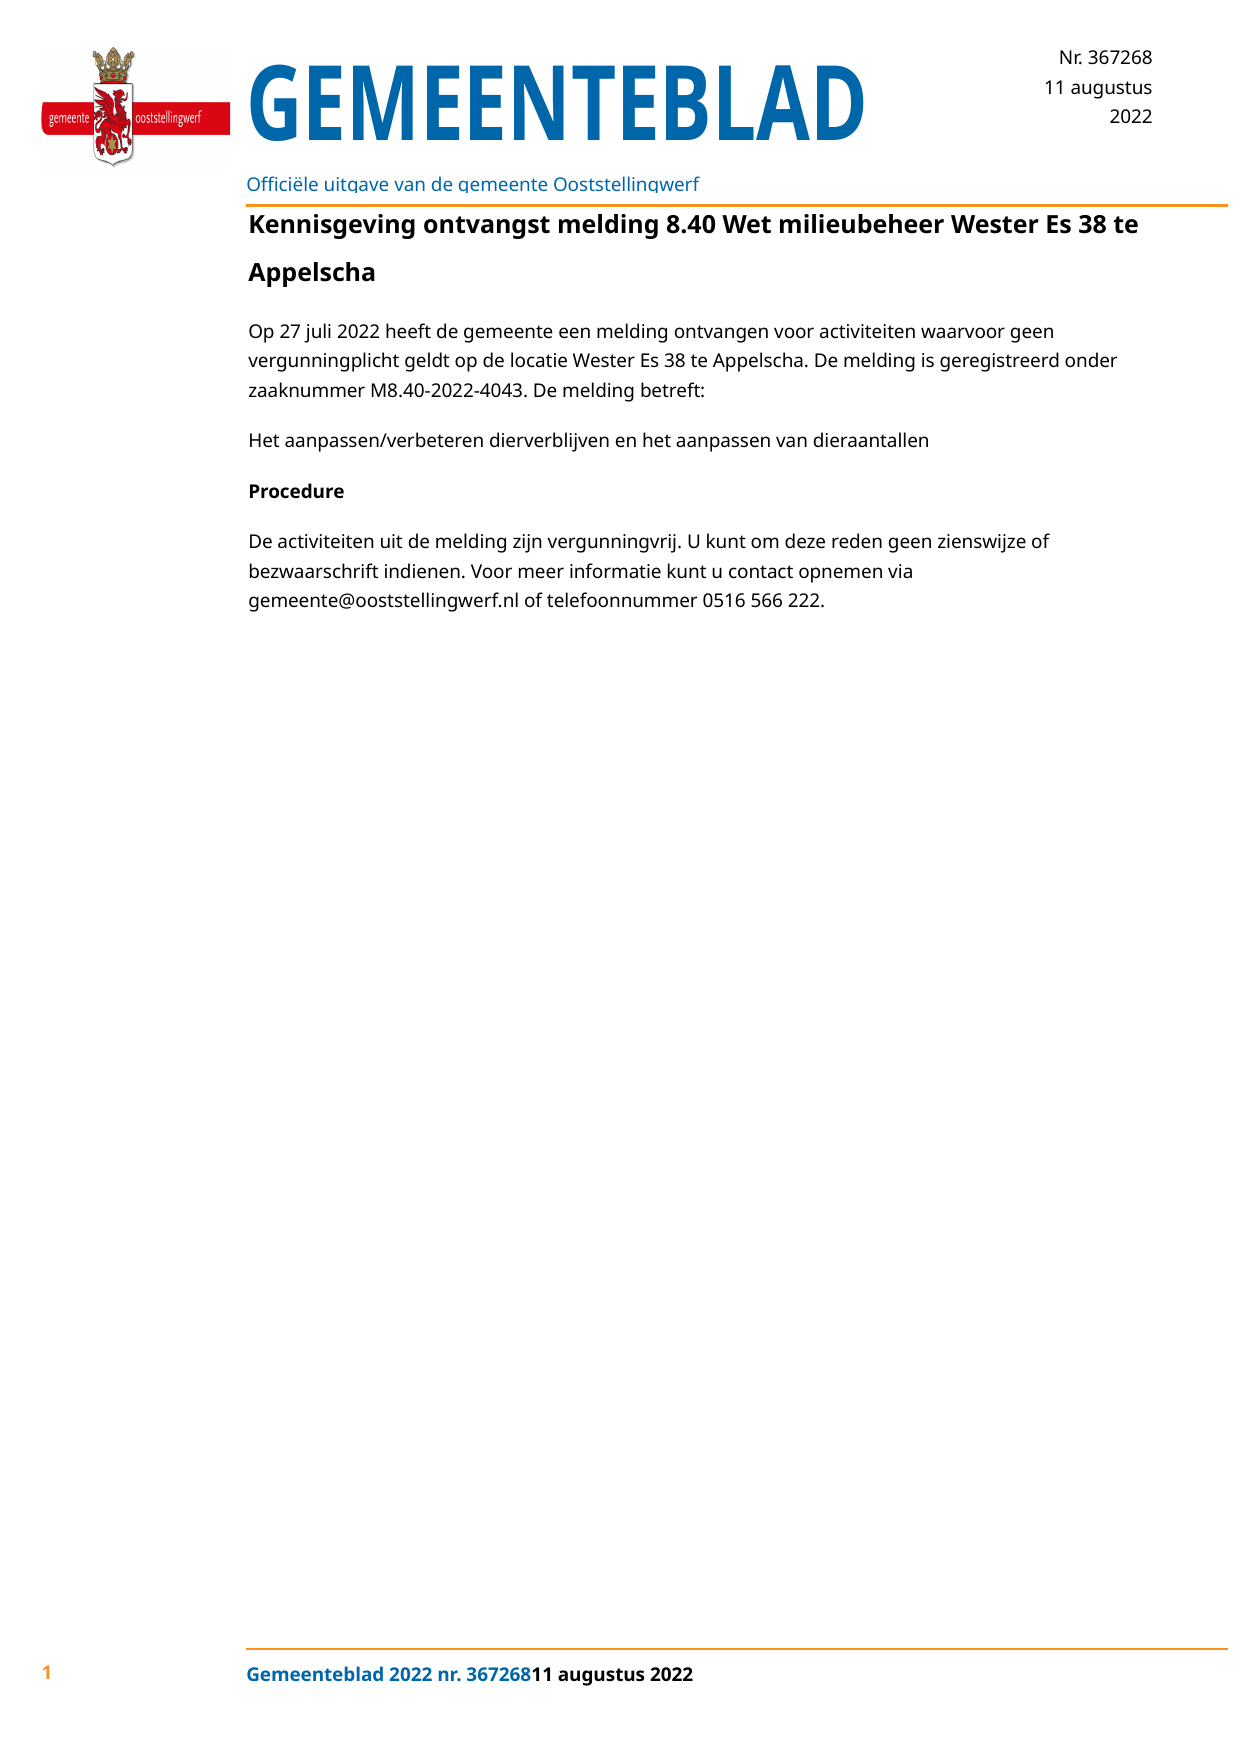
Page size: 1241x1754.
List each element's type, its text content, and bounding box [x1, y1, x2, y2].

text Kennisgeving ontvangst melding 8.40 Wet milieubeheer Wester Es 38 te Appelscha [248, 207, 1152, 288]
text De activiteiten uit de melding zijn vergunningvrij. U kunt om deze reden geen zienswijze of bezwaarschrift indienen. Voor meer informatie kunt u contact opnemen via gemeente@ooststellingwerf.nl of telefoonnummer 0516 566 222. [248, 528, 1152, 613]
text Op 27 juli 2022 heeft de gemeente een melding ontvangen voor activiteiten waarvoor geen vergunningplicht geldt op de locatie Wester Es 38 te Appelscha. De melding is geregistreerd onder zaaknummer M8.40-2022-4043. De melding betreft: [248, 318, 1152, 403]
picture [41, 47, 231, 172]
text Procedure [248, 478, 1152, 504]
text Het aanpassen/verbeteren dierverblijven en het aanpassen van dieraantallen [248, 427, 1152, 453]
